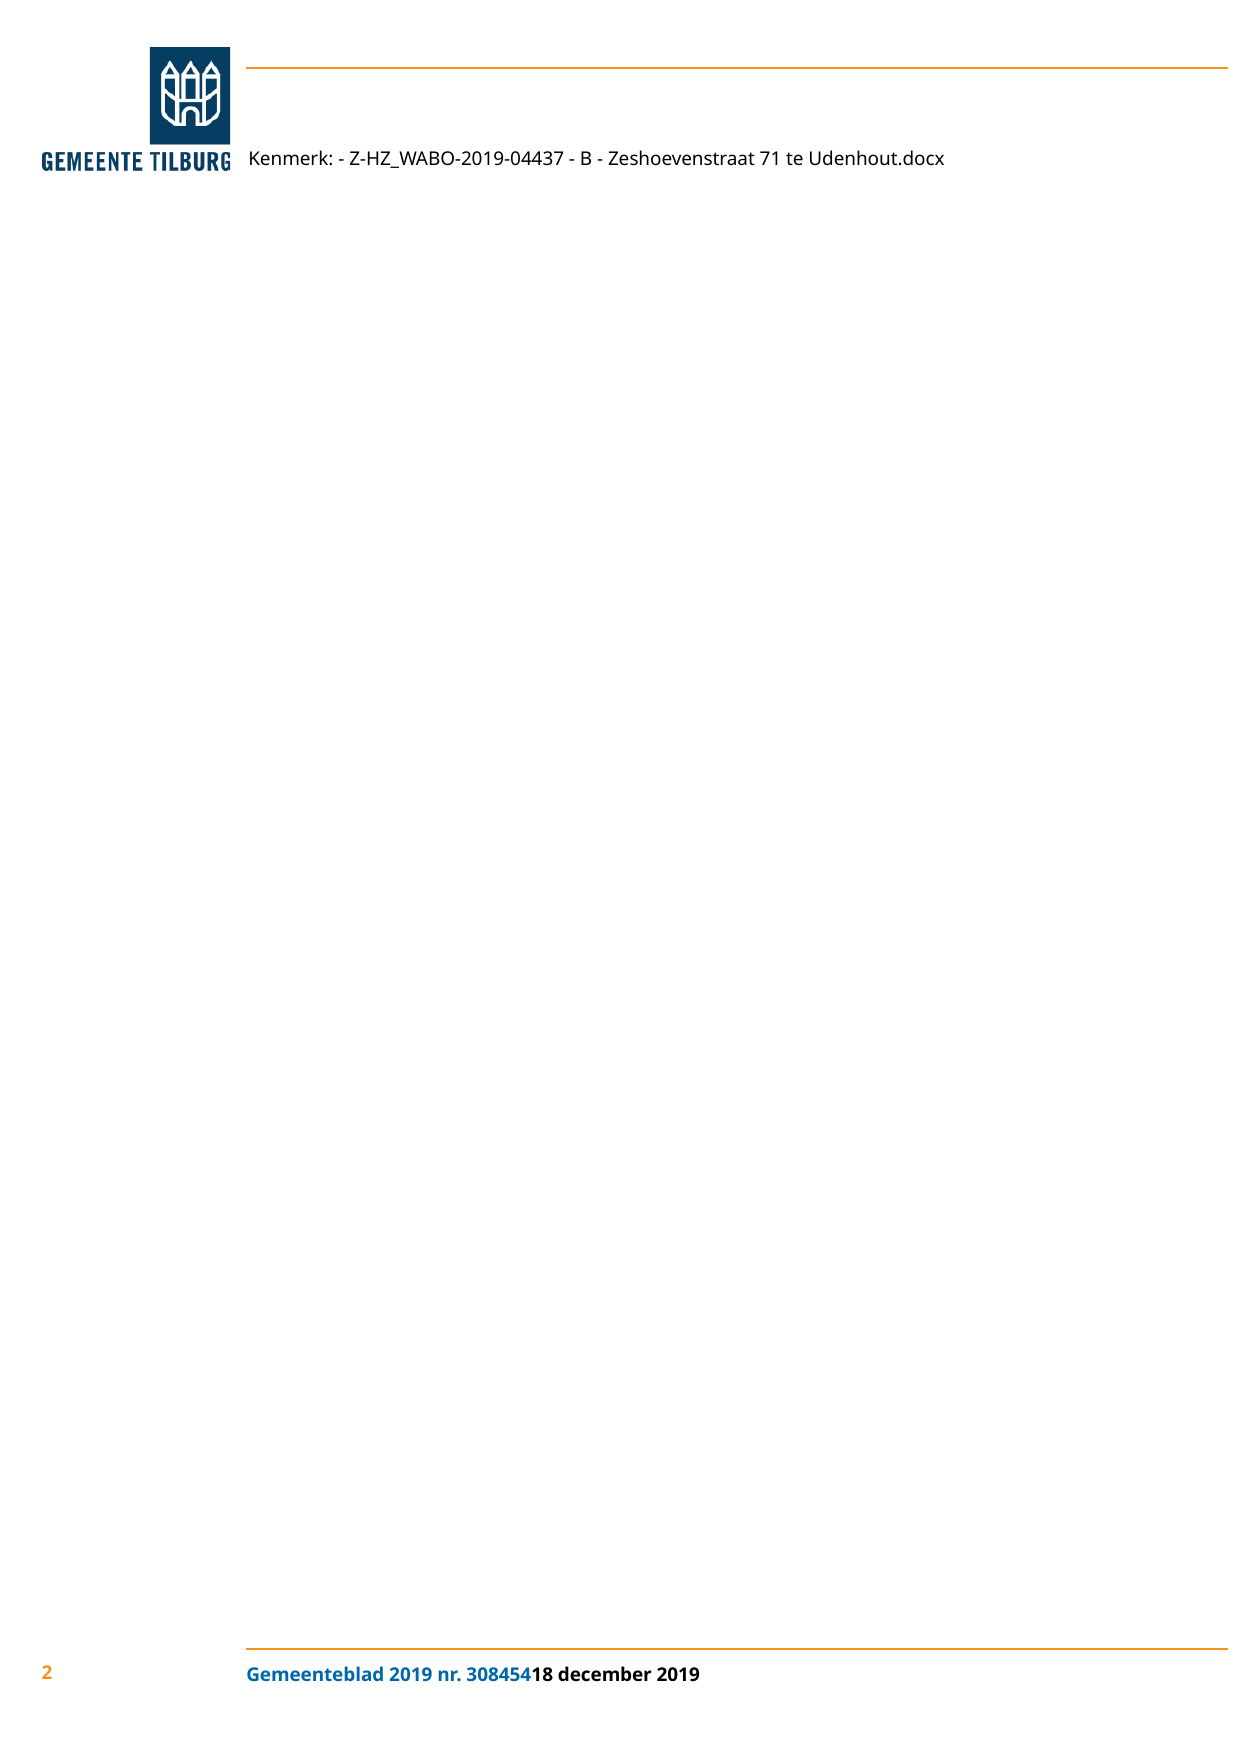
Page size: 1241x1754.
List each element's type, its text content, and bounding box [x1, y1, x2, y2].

picture [41, 47, 231, 172]
text Kenmerk: - Z-HZ_WABO-2019-04437 - B - Zeshoevenstraat 71 te Udenhout.docx [248, 145, 1152, 171]
